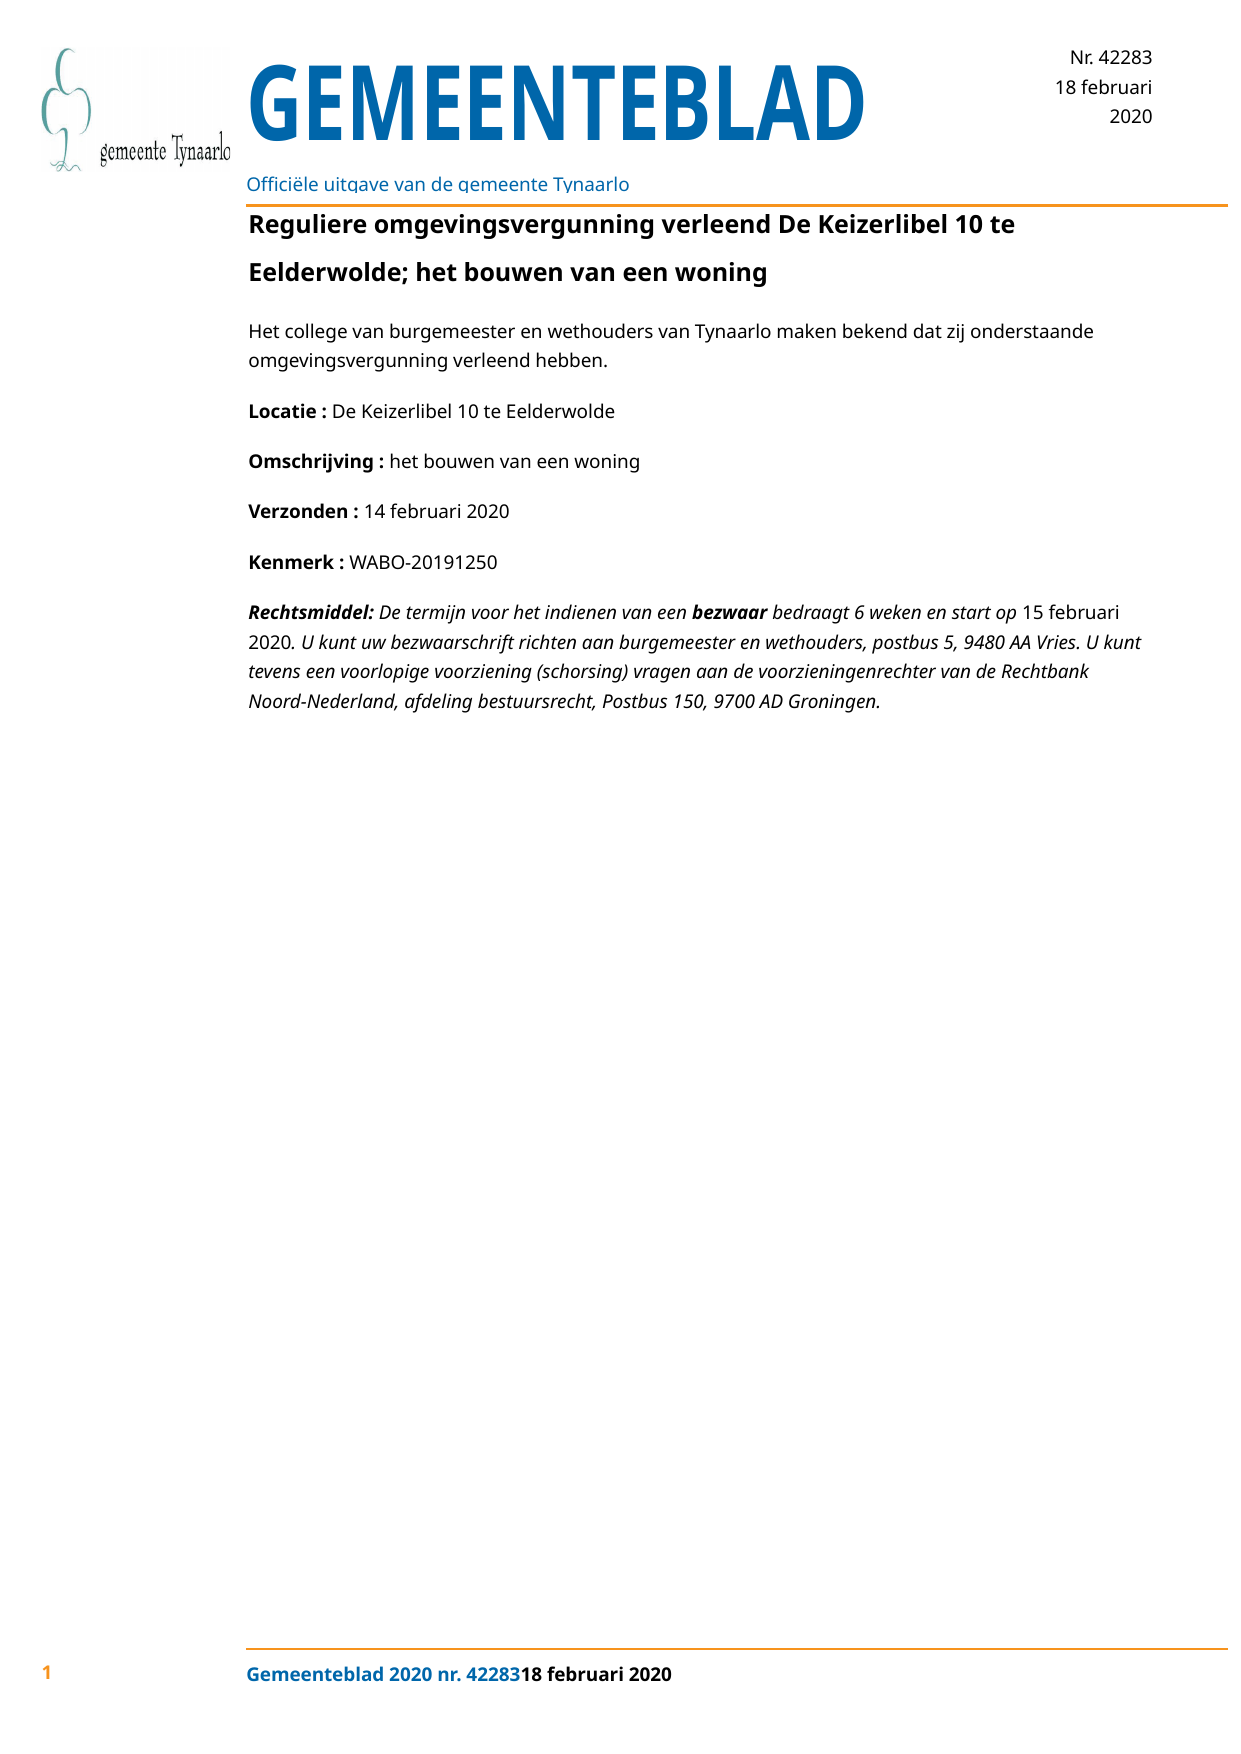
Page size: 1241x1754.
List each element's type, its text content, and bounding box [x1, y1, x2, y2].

text Het college van burgemeester en wethouders van Tynaarlo maken bekend dat zij onderstaande omgevingsvergunning verleend hebben. [248, 318, 1152, 373]
text Kenmerk : WABO-20191250 [248, 549, 1152, 575]
text Verzonden : 14 februari 2020 [248, 499, 1152, 524]
text Locatie : De Keizerlibel 10 te Eelderwolde [248, 398, 1152, 424]
picture [41, 47, 231, 172]
text Reguliere omgevingsvergunning verleend De Keizerlibel 10 te Eelderwolde; het bouwen van een woning [248, 207, 1152, 288]
text Omschrijving : het bouwen van een woning [248, 448, 1152, 474]
text Rechtsmiddel: De termijn voor het indienen van een bezwaar bedraagt 6 weken en start op 15 februari 2020. U kunt uw bezwaarschrift richten aan burgemeester en wethouders, postbus 5, 9480 AA Vries. U kunt tevens een voorlopige voorziening (schorsing) vragen aan de voorzieningenrechter van de Rechtbank Noord-Nederland, afdeling bestuursrecht, Postbus 150, 9700 AD Groningen. [248, 599, 1152, 714]
